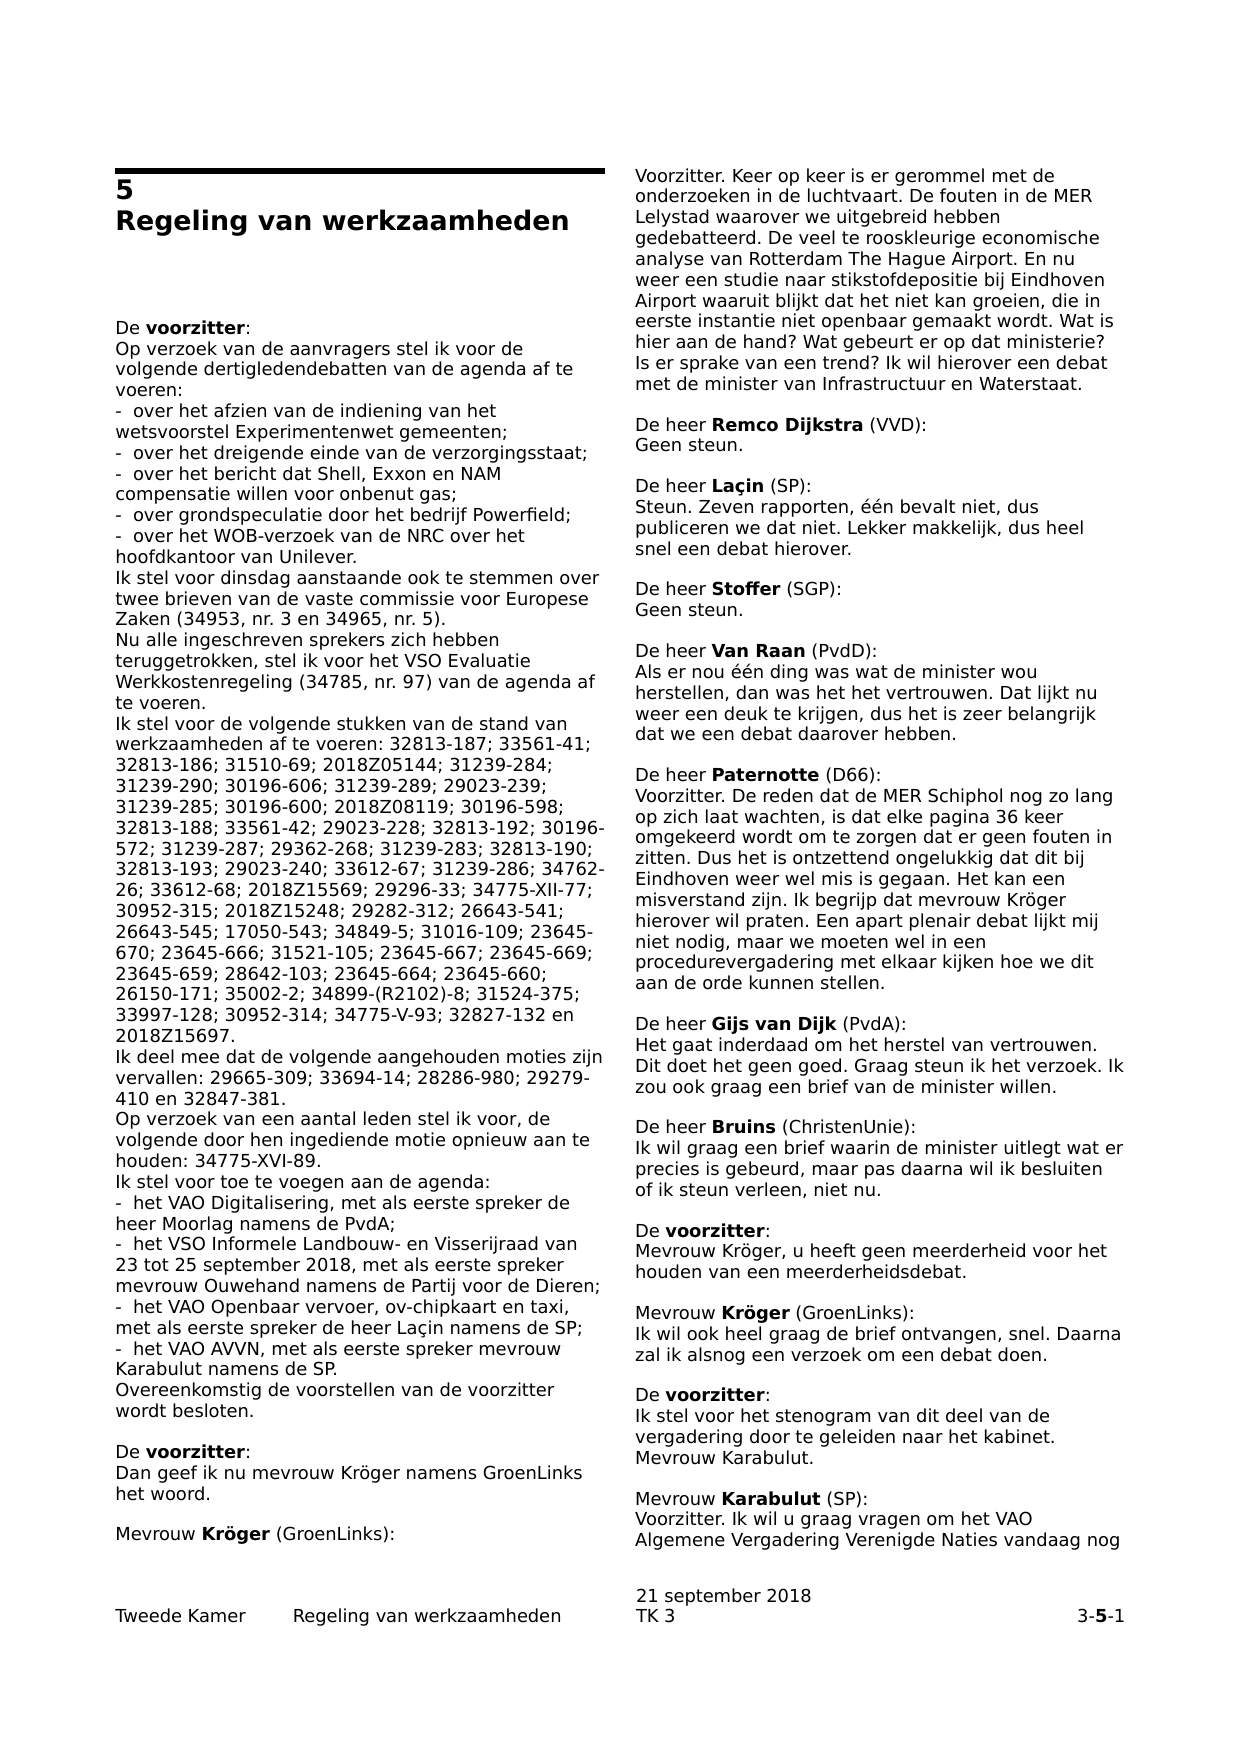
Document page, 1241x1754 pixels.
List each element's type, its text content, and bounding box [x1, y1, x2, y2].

text Voorzitter. Ik wil u graag vragen om het VAO Algemene Vergadering Verenigde Naties vandaag nog [635, 1509, 1125, 1551]
text De heer Stoffer (SGP): [635, 579, 1125, 600]
text De heer Remco Dijkstra (VVD): [635, 414, 1125, 435]
text Overeenkomstig de voorstellen van de voorzitter wordt besloten. [115, 1380, 605, 1422]
text Ik stel voor dinsdag aanstaande ook te stemmen over twee brieven van de vaste commissie voor Europese Zaken (34953, nr. 3 en 34965, nr. 5). [115, 567, 605, 630]
text Ik stel voor de volgende stukken van de stand van werkzaamheden af te voeren: 32813-187; 33561-41; 32813-186; 31510-69; 2018Z05144; 31239-284; 31239-290; 30196-606; 31239-289; 29023-239; 31239-285; 30196-600; 2018Z08119; 30196-598; 32813-188; 33561-42; 29023-228; 32813-192; 30196-572; 31239-287; 29362-268; 31239-283; 32813-190; 32813-193; 29023-240; 33612-67; 31239-286; 34762-26; 33612-68; 2018Z15569; 29296-33; 34775-XII-77; 30952-315; 2018Z15248; 29282-312; 26643-541; 26643-545; 17050-543; 34849-5; 31016-109; 23645-670; 23645-666; 31521-105; 23645-667; 23645-669; 23645-659; 28642-103; 23645-664; 23645-660; 26150-171; 35002-2; 34899-(R2102)-8; 31524-375; 33997-128; 30952-314; 34775-V-93; 32827-132 en 2018Z15697. [115, 713, 605, 1047]
text De voorzitter: [635, 1385, 1125, 1406]
text Het gaat inderdaad om het herstel van vertrouwen. Dit doet het geen goed. Graag steun ik het verzoek. Ik zou ook graag een brief van de minister willen. [635, 1035, 1125, 1097]
text Dan geef ik nu mevrouw Kröger namens GroenLinks het woord. [115, 1462, 605, 1504]
text De heer Gijs van Dijk (PvdA): [635, 1014, 1125, 1035]
text Als er nou één ding was wat de minister wou herstellen, dan was het het vertrouwen. Dat lijkt nu weer een deuk te krijgen, dus het is zeer belangrijk dat we een debat daarover hebben. [635, 662, 1125, 745]
text De voorzitter: [115, 1442, 605, 1462]
title 5 Regeling van werkzaamheden [115, 174, 605, 237]
text Ik wil graag een brief waarin de minister uitlegt wat er precies is gebeurd, maar pas daarna wil ik besluiten of ik steun verleen, niet nu. [635, 1138, 1125, 1200]
text Geen steun. [635, 600, 1125, 621]
text De voorzitter: [635, 1220, 1125, 1241]
text Mevrouw Karabulut. [635, 1448, 1125, 1468]
text Mevrouw Kröger, u heeft geen meerderheid voor het houden van een meerderheidsdebat. [635, 1241, 1125, 1283]
text De voorzitter: [115, 318, 605, 338]
text De heer Paternotte (D66): [635, 765, 1125, 786]
text Mevrouw Kröger (GroenLinks): [635, 1303, 1125, 1323]
text Ik wil ook heel graag de brief ontvangen, snel. Daarna zal ik alsnog een verzoek om een debat doen. [635, 1323, 1125, 1365]
text Ik stel voor toe te voegen aan de agenda: [115, 1172, 605, 1192]
text De heer Bruins (ChristenUnie): [635, 1117, 1125, 1138]
text Nu alle ingeschreven sprekers zich hebben teruggetrokken, stel ik voor het VSO Evaluatie Werkkostenregeling (34785, nr. 97) van de agenda af te voeren. [115, 630, 605, 713]
text Mevrouw Kröger (GroenLinks): [115, 1524, 605, 1545]
list over het dreigende einde van de verzorgingsstaat; [115, 442, 605, 463]
text Voorzitter. Keer op keer is er gerommel met de onderzoeken in de luchtvaart. De fouten in de MER Lelystad waarover we uitgebreid hebben gedebatteerd. De veel te rooskleurige economische analyse van Rotterdam The Hague Airport. En nu weer een studie naar stikstofdepositie bij Eindhoven Airport waaruit blijkt dat het niet kan groeien, die in eerste instantie niet openbaar gemaakt wordt. Wat is hier aan de hand? Wat gebeurt er op dat ministerie? Is er sprake van een trend? Ik wil hierover een debat met de minister van Infrastructuur en Waterstaat. [635, 165, 1125, 394]
list het VAO Openbaar vervoer, ov-chipkaart en taxi, met als eerste spreker de heer Laçin namens de SP; [115, 1297, 605, 1338]
list het VSO Informele Landbouw- en Visserijraad van 23 tot 25 september 2018, met als eerste spreker mevrouw Ouwehand namens de Partij voor de Dieren; [115, 1234, 605, 1297]
list over het afzien van de indiening van het wetsvoorstel Experimentenwet gemeenten; [115, 401, 605, 442]
list het VAO Digitalisering, met als eerste spreker de heer Moorlag namens de PvdA; [115, 1192, 605, 1234]
text Voorzitter. De reden dat de MER Schiphol nog zo lang op zich laat wachten, is dat elke pagina 36 keer omgekeerd wordt om te zorgen dat er geen fouten in zitten. Dus het is ontzettend ongelukkig dat dit bij Eindhoven weer wel mis is gegaan. Het kan een misverstand zijn. Ik begrijp dat mevrouw Kröger hierover wil praten. Een apart plenair debat lijkt mij niet nodig, maar we moeten wel in een procedurevergadering met elkaar kijken hoe we dit aan de orde kunnen stellen. [635, 786, 1125, 994]
list over het bericht dat Shell, Exxon en NAM compensatie willen voor onbenut gas; [115, 463, 605, 505]
list het VAO AVVN, met als eerste spreker mevrouw Karabulut namens de SP. [115, 1338, 605, 1380]
text Geen steun. [635, 435, 1125, 456]
text Steun. Zeven rapporten, één bevalt niet, dus publiceren we dat niet. Lekker makkelijk, dus heel snel een debat hierover. [635, 497, 1125, 559]
text Ik stel voor het stenogram van dit deel van de vergadering door te geleiden naar het kabinet. [635, 1406, 1125, 1448]
text Mevrouw Karabulut (SP): [635, 1488, 1125, 1509]
list over grondspeculatie door het bedrijf Powerfield; [115, 505, 605, 526]
list over het WOB-verzoek van de NRC over het hoofdkantoor van Unilever. [115, 526, 605, 567]
text De heer Laçin (SP): [635, 476, 1125, 497]
text De heer Van Raan (PvdD): [635, 641, 1125, 662]
text Op verzoek van de aanvragers stel ik voor de volgende dertigledendebatten van de agenda af te voeren: [115, 338, 605, 401]
text Op verzoek van een aantal leden stel ik voor, de volgende door hen ingediende motie opnieuw aan te houden: 34775-XVI-89. [115, 1109, 605, 1172]
text Ik deel mee dat de volgende aangehouden moties zijn vervallen: 29665-309; 33694-14; 28286-980; 29279-410 en 32847-381. [115, 1047, 605, 1109]
